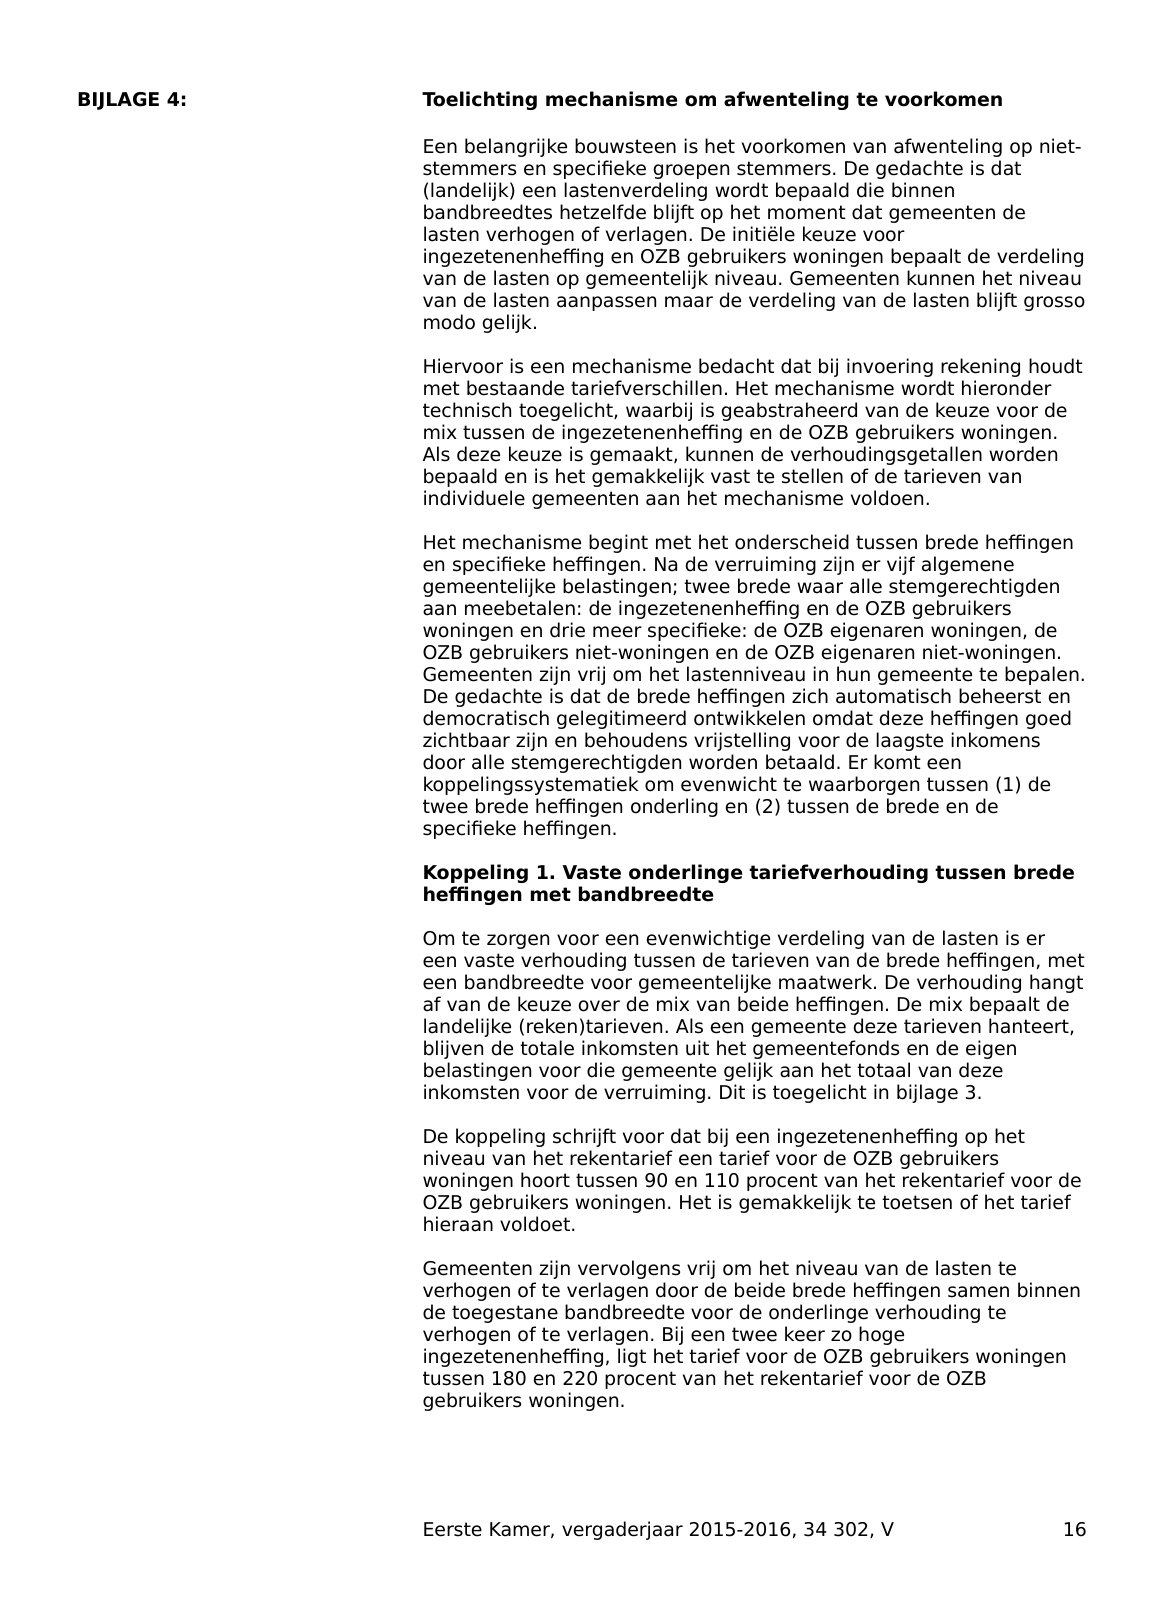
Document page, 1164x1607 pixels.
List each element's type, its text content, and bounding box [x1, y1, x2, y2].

subtitle Koppeling 1. Vaste onderlinge tariefverhouding tussen brede heffingen met bandbreedte [422, 862, 1087, 906]
text Om te zorgen voor een evenwichtige verdeling van de lasten is er een vaste verhouding tussen de tarieven van de brede heffingen, met een bandbreedte voor gemeentelijke maatwerk. De verhouding hangt af van de keuze over de mix van beide heffingen. De mix bepaalt de landelijke (reken)tarieven. Als een gemeente deze tarieven hanteert, blijven de totale inkomsten uit het gemeentefonds en de eigen belastingen voor die gemeente gelijk aan het totaal van deze inkomsten voor de verruiming. Dit is toegelicht in bijlage 3. [422, 928, 1087, 1104]
text Een belangrijke bouwsteen is het voorkomen van afwenteling op niet-stemmers en specifieke groepen stemmers. De gedachte is dat (landelijk) een lastenverdeling wordt bepaald die binnen bandbreedtes hetzelfde blijft op het moment dat gemeenten de lasten verhogen of verlagen. De initiële keuze voor ingezetenenheffing en OZB gebruikers woningen bepaalt de verdeling van de lasten op gemeentelijk niveau. Gemeenten kunnen het niveau van de lasten aanpassen maar de verdeling van de lasten blijft grosso modo gelijk. [422, 136, 1087, 334]
text Hiervoor is een mechanisme bedacht dat bij invoering rekening houdt met bestaande tariefverschillen. Het mechanisme wordt hieronder technisch toegelicht, waarbij is geabstraheerd van de keuze voor de mix tussen de ingezetenenheffing en de OZB gebruikers woningen. Als deze keuze is gemaakt, kunnen de verhoudingsgetallen worden bepaald en is het gemakkelijk vast te stellen of de tarieven van individuele gemeenten aan het mechanisme voldoen. [422, 356, 1087, 510]
subtitle BIJLAGE 4: Toelichting mechanisme om afwenteling te voorkomen [77, 89, 1087, 111]
text Gemeenten zijn vervolgens vrij om het niveau van de lasten te verhogen of te verlagen door de beide brede heffingen samen binnen de toegestane bandbreedte voor de onderlinge verhouding te verhogen of te verlagen. Bij een twee keer zo hoge ingezetenenheffing, ligt het tarief voor de OZB gebruikers woningen tussen 180 en 220 procent van het rekentarief voor de OZB gebruikers woningen. [422, 1258, 1087, 1412]
text Het mechanisme begint met het onderscheid tussen brede heffingen en specifieke heffingen. Na de verruiming zijn er vijf algemene gemeentelijke belastingen; twee brede waar alle stemgerechtigden aan meebetalen: de ingezetenenheffing en de OZB gebruikers woningen en drie meer specifieke: de OZB eigenaren woningen, de OZB gebruikers niet-woningen en de OZB eigenaren niet-woningen. [422, 532, 1087, 664]
text De koppeling schrijft voor dat bij een ingezetenenheffing op het niveau van het rekentarief een tarief voor de OZB gebruikers woningen hoort tussen 90 en 110 procent van het rekentarief voor de OZB gebruikers woningen. Het is gemakkelijk te toetsen of het tarief hieraan voldoet. [422, 1126, 1087, 1236]
text Gemeenten zijn vrij om het lastenniveau in hun gemeente te bepalen. De gedachte is dat de brede heffingen zich automatisch beheerst en democratisch gelegitimeerd ontwikkelen omdat deze heffingen goed zichtbaar zijn en behoudens vrijstelling voor de laagste inkomens door alle stemgerechtigden worden betaald. Er komt een koppelingssystematiek om evenwicht te waarborgen tussen (1) de twee brede heffingen onderling en (2) tussen de brede en de specifieke heffingen. [422, 664, 1087, 840]
